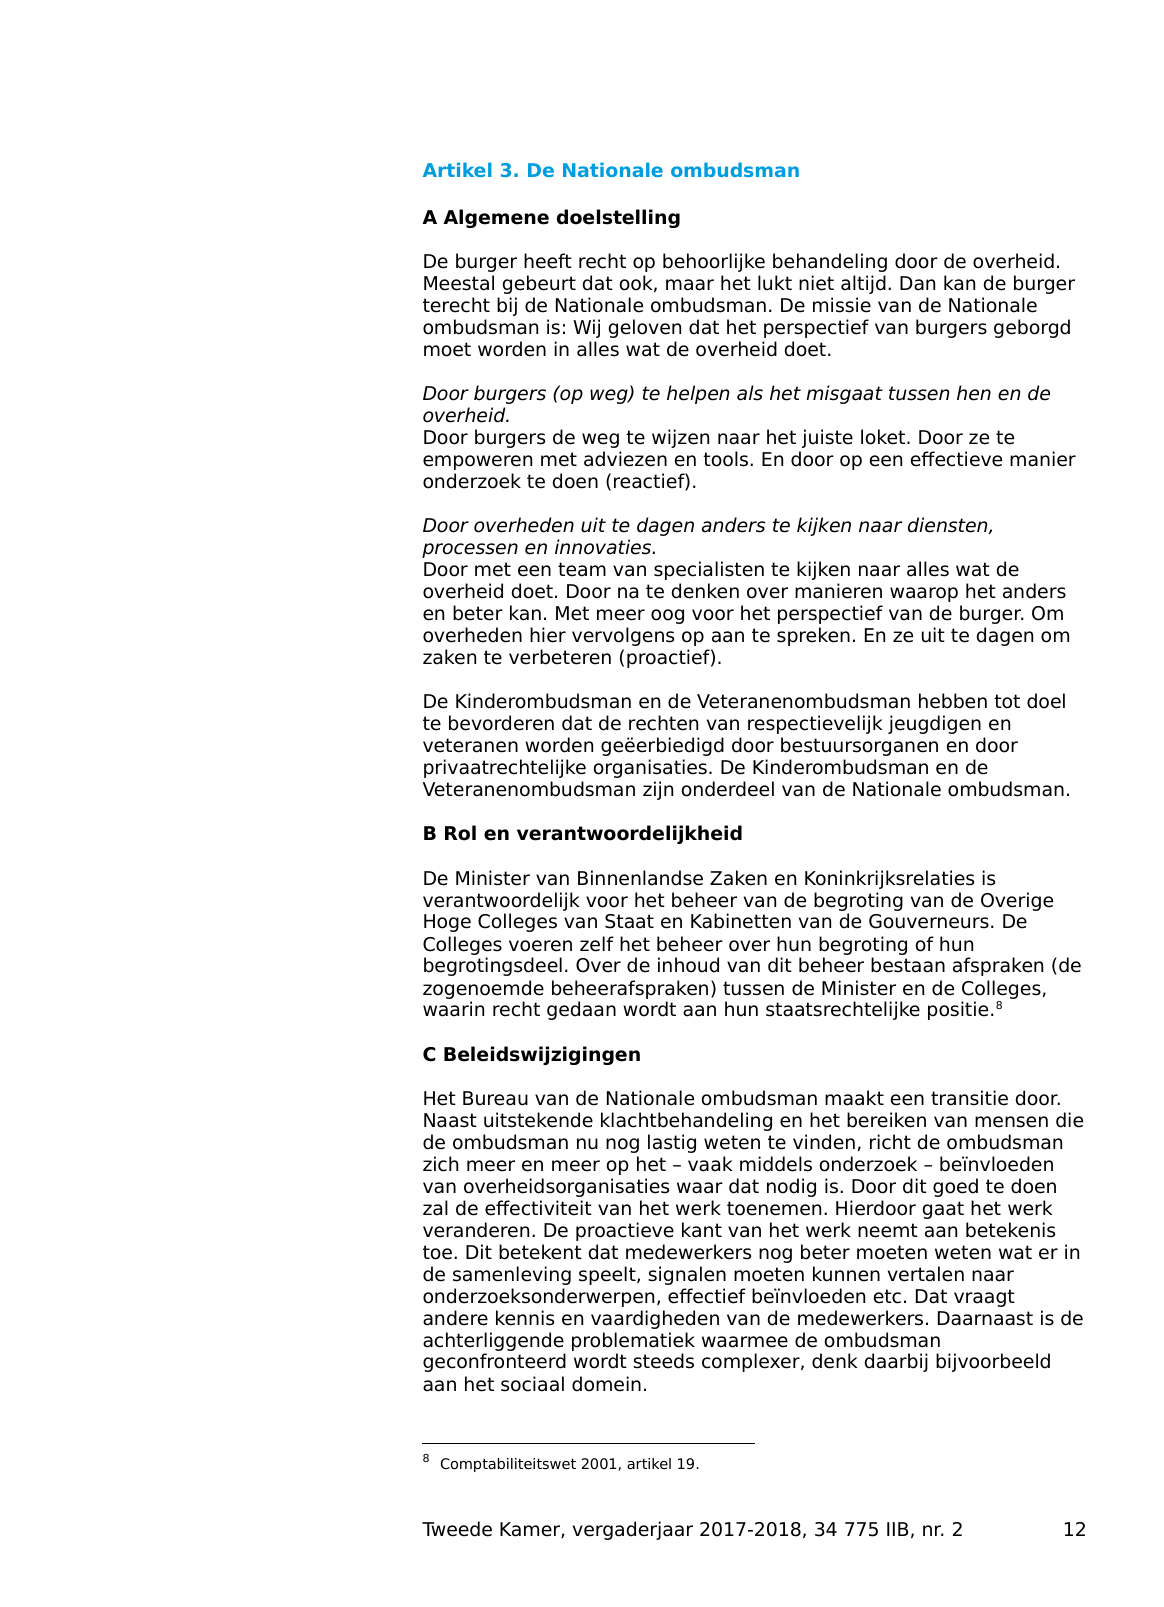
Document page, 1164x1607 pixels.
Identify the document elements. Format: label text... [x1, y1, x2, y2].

text Door burgers (op weg) te helpen als het misgaat tussen hen en de overheid. [422, 383, 1087, 427]
text De Kinderombudsman en de Veteranenombudsman hebben tot doel te bevorderen dat de rechten van respectievelijk jeugdigen en veteranen worden geëerbiedigd door bestuursorganen en door privaatrechtelijke organisaties. De Kinderombudsman en de Veteranenombudsman zijn onderdeel van de Nationale ombudsman. [422, 691, 1087, 801]
text Het Bureau van de Nationale ombudsman maakt een transitie door. Naast uitstekende klachtbehandeling en het bereiken van mensen die de ombudsman nu nog lastig weten te vinden, richt de ombudsman zich meer en meer op het – vaak middels onderzoek – beïnvloeden van overheidsorganisaties waar dat nodig is. Door dit goed te doen zal de effectiviteit van het werk toenemen. Hierdoor gaat het werk veranderen. De proactieve kant van het werk neemt aan betekenis toe. Dit betekent dat medewerkers nog beter moeten weten wat er in de samenleving speelt, signalen moeten kunnen vertalen naar onderzoeksonderwerpen, effectief beïnvloeden etc. Dat vraagt andere kennis en vaardigheden van de medewerkers. Daarnaast is de achterliggende problematiek waarmee de ombudsman geconfronteerd wordt steeds complexer, denk daarbij bijvoorbeeld aan het sociaal domein. [422, 1088, 1087, 1395]
text Door met een team van specialisten te kijken naar alles wat de overheid doet. Door na te denken over manieren waarop het anders en beter kan. Met meer oog voor het perspectief van de burger. Om overheden hier vervolgens op aan te spreken. En ze uit te dagen om zaken te verbeteren (proactief). [422, 559, 1087, 669]
subtitle C Beleidswijzigingen [422, 1043, 1087, 1066]
text Door overheden uit te dagen anders te kijken naar diensten, processen en innovaties. [422, 515, 1087, 559]
subtitle Artikel 3. De Nationale ombudsman [422, 160, 1087, 182]
text De Minister van Binnenlandse Zaken en Koninkrijksrelaties is verantwoordelijk voor het beheer van de begroting van de Overige Hoge Colleges van Staat en Kabinetten van de Gouverneurs. De Colleges voeren zelf het beheer over hun begroting of hun begrotingsdeel. Over de inhoud van dit beheer bestaan afspraken (de zogenoemde beheerafspraken) tussen de Minister en de Colleges, waarin recht gedaan wordt aan hun staatsrechtelijke positie. [422, 867, 1087, 1021]
text De burger heeft recht op behoorlijke behandeling door de overheid. Meestal gebeurt dat ook, maar het lukt niet altijd. Dan kan de burger terecht bij de Nationale ombudsman. De missie van de Nationale ombudsman is: Wij geloven dat het perspectief van burgers geborgd moet worden in alles wat de overheid doet. [422, 251, 1087, 361]
text Door burgers de weg te wijzen naar het juiste loket. Door ze te empoweren met adviezen en tools. En door op een effectieve manier onderzoek te doen (reactief). [422, 427, 1087, 493]
subtitle B Rol en verantwoordelijkheid [422, 823, 1087, 845]
subtitle A Algemene doelstelling [422, 207, 1087, 229]
text Comptabiliteitswet 2001, artikel 19. [422, 1452, 1087, 1474]
